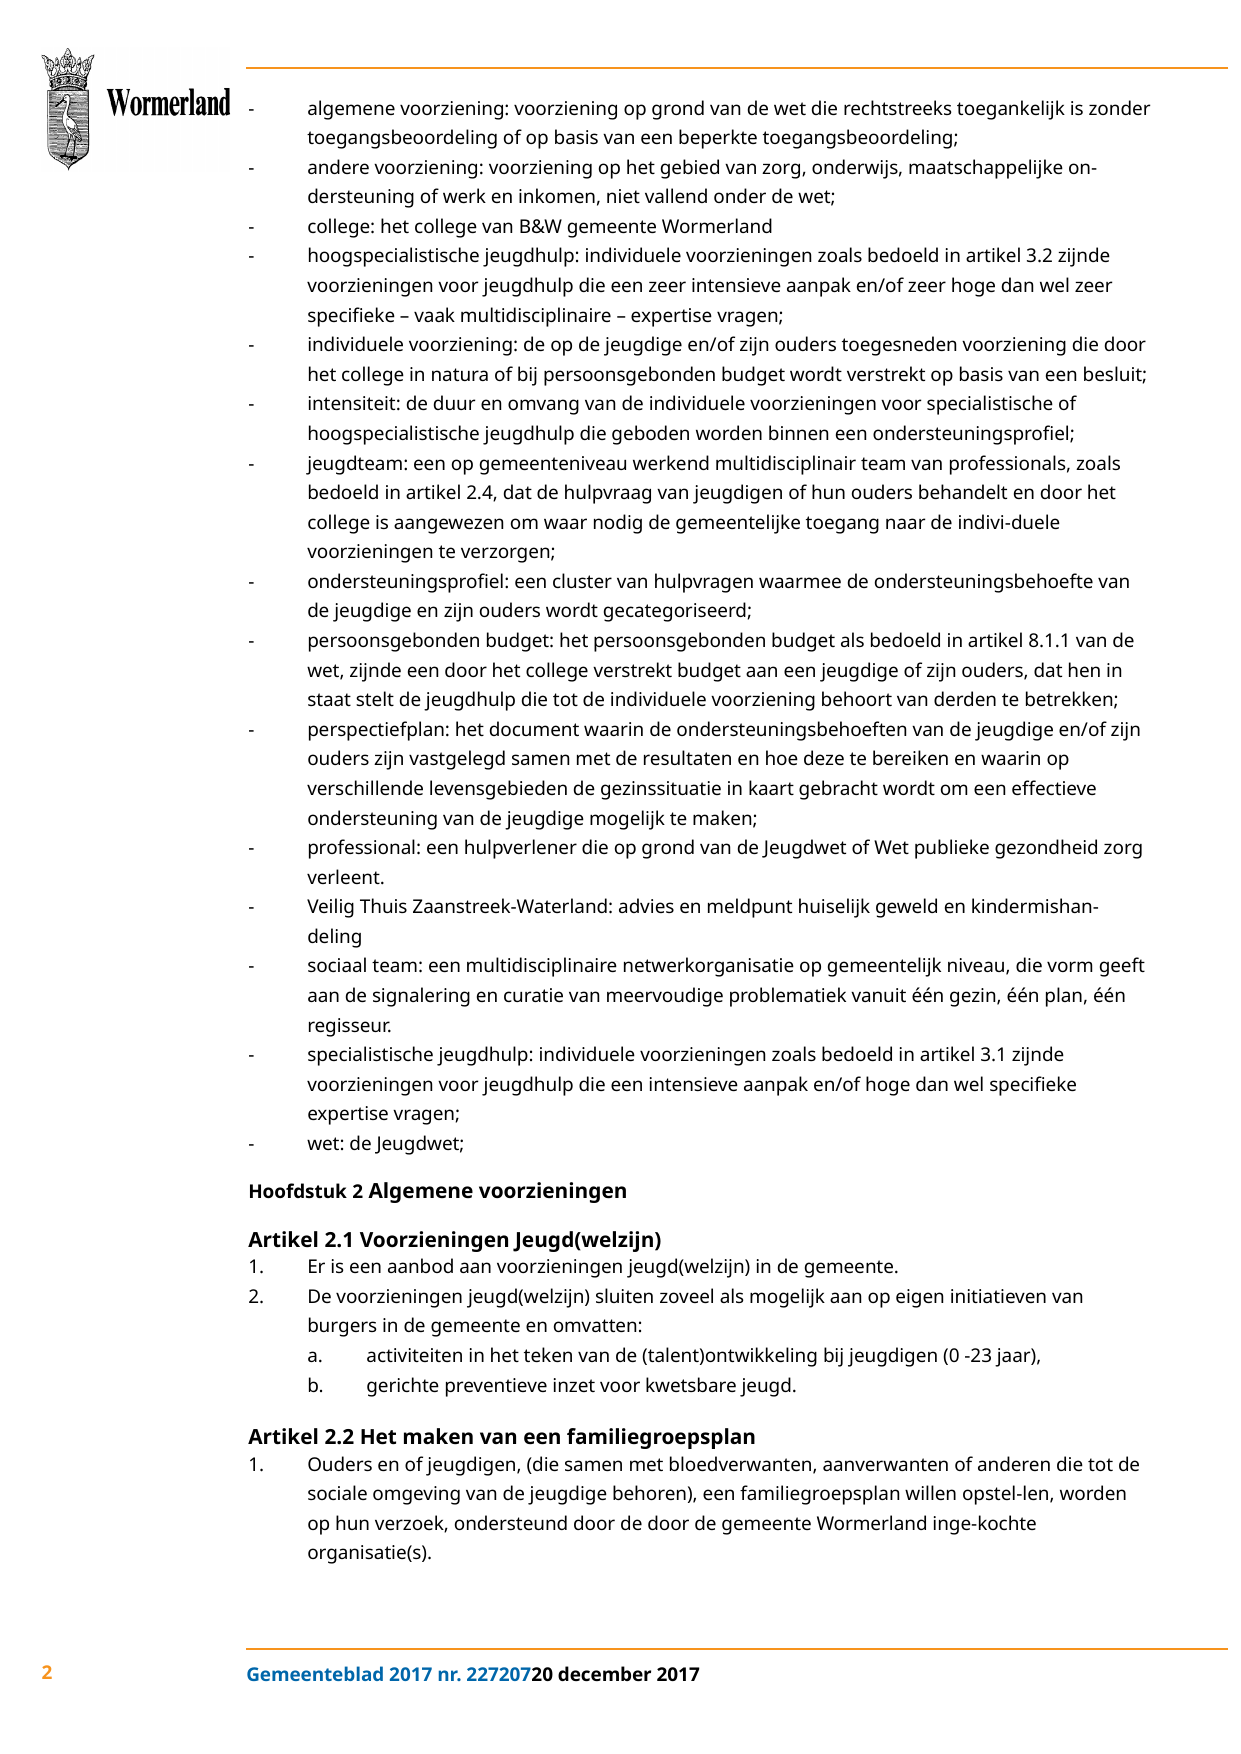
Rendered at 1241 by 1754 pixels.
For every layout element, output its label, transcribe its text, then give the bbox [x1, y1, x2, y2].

text Artikel 2.1 Voorzieningen Jeugd(welzijn) [248, 1225, 1152, 1253]
list De voorzieningen jeugd(welzijn) sluiten zoveel als mogelijk aan op eigen initiatieven van burgers in de gemeente en omvatten: [248, 1283, 1152, 1338]
list gerichte preventieve inzet voor kwetsbare jeugd. [307, 1372, 1152, 1398]
list specialistische jeugdhulp: individuele voorzieningen zoals bedoeld in artikel 3.1 zijnde voorzieningen voor jeugdhulp die een intensieve aanpak en/of hoge dan wel specifieke expertise vragen; [248, 1041, 1152, 1126]
text Artikel 2.2 Het maken van een familiegroepsplan [248, 1422, 1152, 1451]
list college: het college van B&W gemeente Wormerland [248, 213, 1152, 239]
list wet: de Jeugdwet; [248, 1130, 1152, 1156]
list Veilig Thuis Zaanstreek-Waterland: advies en meldpunt huiselijk geweld en kindermishan-deling [248, 893, 1152, 949]
list individuele voorziening: de op de jeugdige en/of zijn ouders toegesneden voorziening die door het college in natura of bij persoonsgebonden budget wordt verstrekt op basis van een besluit; [248, 331, 1152, 387]
list andere voorziening: voorziening op het gebied van zorg, onderwijs, maatschappelijke on-dersteuning of werk en inkomen, niet vallend onder de wet; [248, 154, 1152, 209]
list ondersteuningsprofiel: een cluster van hulpvragen waarmee de ondersteuningsbehoefte van de jeugdige en zijn ouders wordt gecategoriseerd; [248, 568, 1152, 623]
list perspectiefplan: het document waarin de ondersteuningsbehoeften van de jeugdige en/of zijn ouders zijn vastgelegd samen met de resultaten en hoe deze te bereiken en waarin op verschillende levensgebieden de gezinssituatie in kaart gebracht wordt om een effectieve ondersteuning van de jeugdige mogelijk te maken; [248, 716, 1152, 831]
list professional: een hulpverlener die op grond van de Jeugdwet of Wet publieke gezondheid zorg verleent. [248, 834, 1152, 890]
picture [41, 47, 231, 172]
list algemene voorziening: voorziening op grond van de wet die rechtstreeks toegankelijk is zonder toegangsbeoordeling of op basis van een beperkte toegangsbeoordeling; [248, 95, 1152, 150]
list sociaal team: een multidisciplinaire netwerkorganisatie op gemeentelijk niveau, die vorm geeft aan de signalering en curatie van meervoudige problematiek vanuit één gezin, één plan, één regisseur. [248, 953, 1152, 1038]
list persoonsgebonden budget: het persoonsgebonden budget als bedoeld in artikel 8.1.1 van de wet, zijnde een door het college verstrekt budget aan een jeugdige of zijn ouders, dat hen in staat stelt de jeugdhulp die tot de individuele voorziening behoort van derden te betrekken; [248, 627, 1152, 712]
list jeugdteam: een op gemeenteniveau werkend multidisciplinair team van professionals, zoals bedoeld in artikel 2.4, dat de hulpvraag van jeugdigen of hun ouders behandelt en door het college is aangewezen om waar nodig de gemeentelijke toegang naar de indivi-duele voorzieningen te verzorgen; [248, 450, 1152, 564]
list intensiteit: de duur en omvang van de individuele voorzieningen voor specialistische of hoogspecialistische jeugdhulp die geboden worden binnen een ondersteuningsprofiel; [248, 391, 1152, 446]
list Er is een aanbod aan voorzieningen jeugd(welzijn) in de gemeente. [248, 1253, 1152, 1279]
list activiteiten in het teken van de (talent)ontwikkeling bij jeugdigen (0 -23 jaar), [307, 1342, 1152, 1368]
list hoogspecialistische jeugdhulp: individuele voorzieningen zoals bedoeld in artikel 3.2 zijnde voorzieningen voor jeugdhulp die een zeer intensieve aanpak en/of zeer hoge dan wel zeer specifieke – vaak multidisciplinaire – expertise vragen; [248, 243, 1152, 328]
list Ouders en of jeugdigen, (die samen met bloedverwanten, aanverwanten of anderen die tot de sociale omgeving van de jeugdige behoren), een familiegroepsplan willen opstel-len, worden op hun verzoek, ondersteund door de door de gemeente Wormerland inge-kochte organisatie(s). [248, 1451, 1152, 1565]
text Hoofdstuk 2 Algemene voorzieningen [248, 1176, 1152, 1204]
